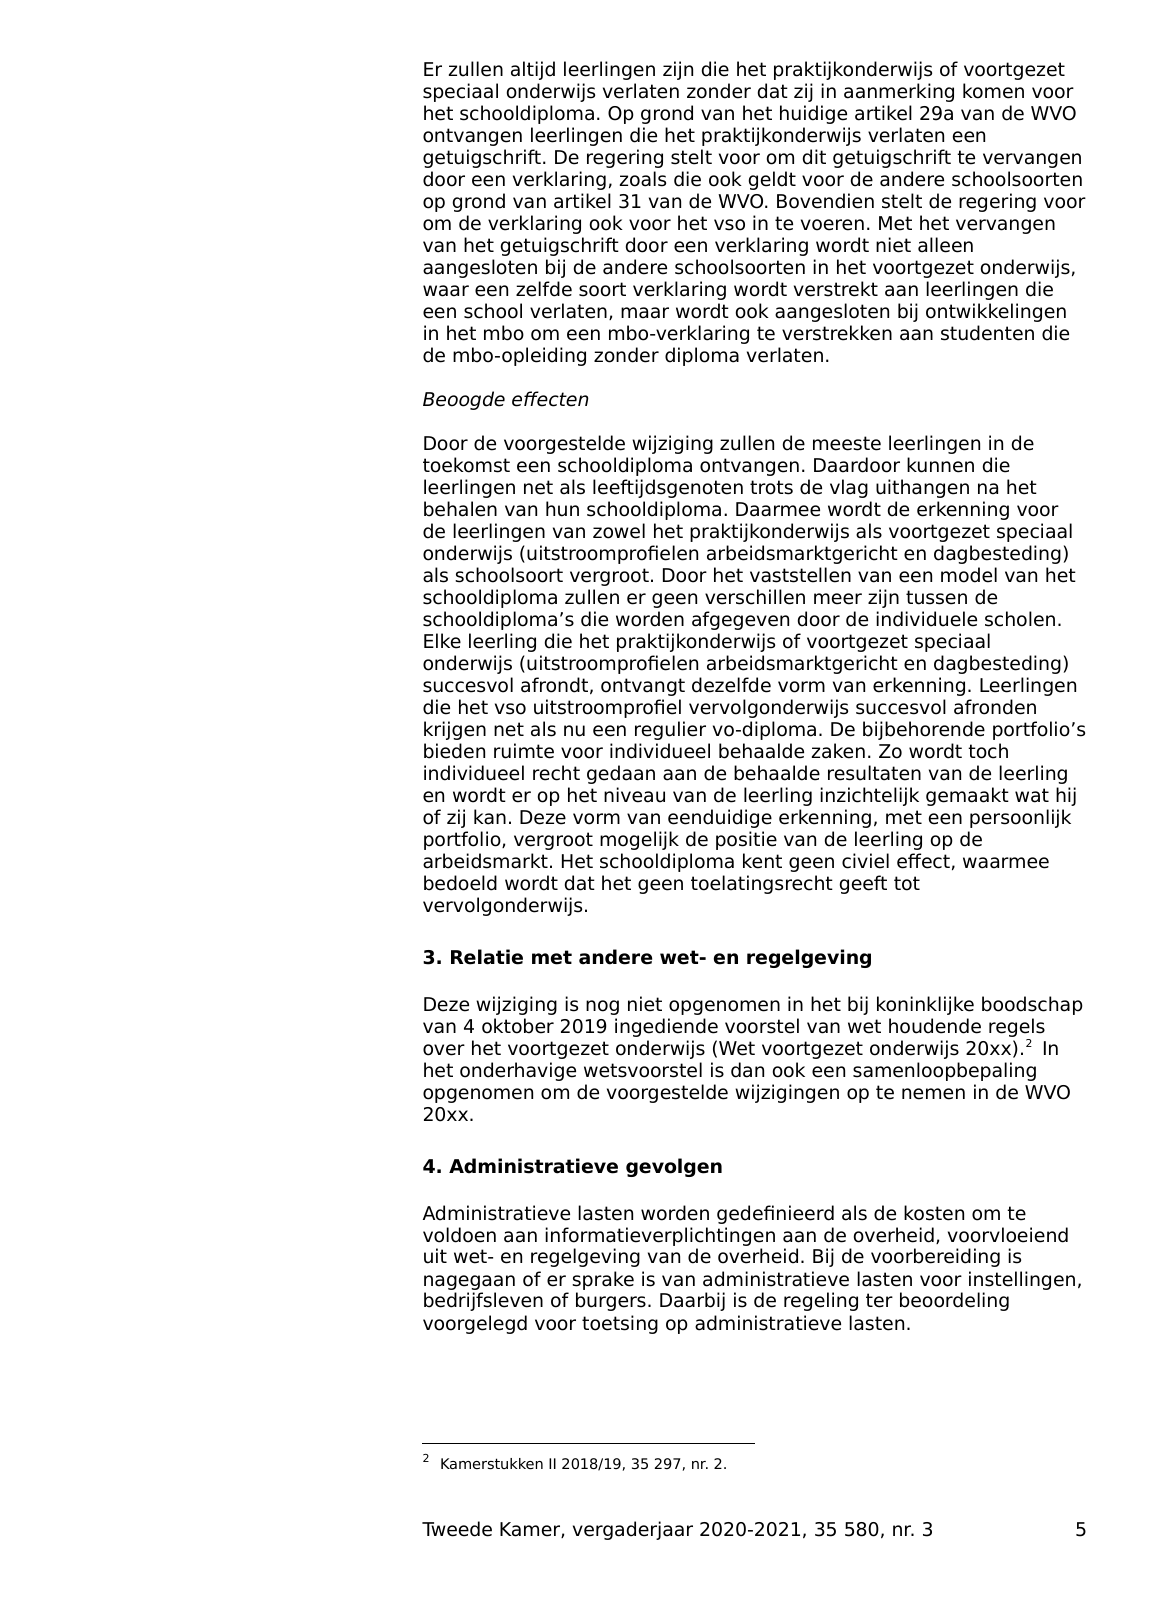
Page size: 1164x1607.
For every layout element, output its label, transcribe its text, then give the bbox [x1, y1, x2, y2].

subtitle 3. Relatie met andere wet- en regelgeving [422, 947, 1087, 969]
subtitle Beoogde effecten [422, 389, 1087, 411]
subtitle 4. Administratieve gevolgen [422, 1156, 1087, 1177]
text Door de voorgestelde wijziging zullen de meeste leerlingen in de toekomst een schooldiploma ontvangen. Daardoor kunnen die leerlingen net als leeftijdsgenoten trots de vlag uithangen na het behalen van hun schooldiploma. Daarmee wordt de erkenning voor de leerlingen van zowel het praktijkonderwijs als voortgezet speciaal onderwijs (uitstroomprofielen arbeidsmarktgericht en dagbesteding) als schoolsoort vergroot. Door het vaststellen van een model van het schooldiploma zullen er geen verschillen meer zijn tussen de schooldiploma’s die worden afgegeven door de individuele scholen. Elke leerling die het praktijkonderwijs of voortgezet speciaal onderwijs (uitstroomprofielen arbeidsmarktgericht en dagbesteding) succesvol afrondt, ontvangt dezelfde vorm van erkenning. Leerlingen die het vso uitstroomprofiel vervolgonderwijs succesvol afronden krijgen net als nu een regulier vo-diploma. De bijbehorende portfolio’s bieden ruimte voor individueel behaalde zaken. Zo wordt toch individueel recht gedaan aan de behaalde resultaten van de leerling en wordt er op het niveau van de leerling inzichtelijk gemaakt wat hij of zij kan. Deze vorm van eenduidige erkenning, met een persoonlijk portfolio, vergroot mogelijk de positie van de leerling op de arbeidsmarkt. Het schooldiploma kent geen civiel effect, waarmee bedoeld wordt dat het geen toelatingsrecht geeft tot vervolgonderwijs. [422, 433, 1087, 917]
text Kamerstukken II 2018/19, 35 297, nr. 2. [422, 1452, 1087, 1474]
text Er zullen altijd leerlingen zijn die het praktijkonderwijs of voortgezet speciaal onderwijs verlaten zonder dat zij in aanmerking komen voor het schooldiploma. Op grond van het huidige artikel 29a van de WVO ontvangen leerlingen die het praktijkonderwijs verlaten een getuigschrift. De regering stelt voor om dit getuigschrift te vervangen door een verklaring, zoals die ook geldt voor de andere schoolsoorten op grond van artikel 31 van de WVO. Bovendien stelt de regering voor om de verklaring ook voor het vso in te voeren. Met het vervangen van het getuigschrift door een verklaring wordt niet alleen aangesloten bij de andere schoolsoorten in het voortgezet onderwijs, waar een zelfde soort verklaring wordt verstrekt aan leerlingen die een school verlaten, maar wordt ook aangesloten bij ontwikkelingen in het mbo om een mbo-verklaring te verstrekken aan studenten die de mbo-opleiding zonder diploma verlaten. [422, 59, 1087, 367]
text Administratieve lasten worden gedefinieerd als de kosten om te voldoen aan informatieverplichtingen aan de overheid, voorvloeiend uit wet- en regelgeving van de overheid. Bij de voorbereiding is nagegaan of er sprake is van administratieve lasten voor instellingen, bedrijfsleven of burgers. Daarbij is de regeling ter beoordeling voorgelegd voor toetsing op administratieve lasten. [422, 1202, 1087, 1334]
text Deze wijziging is nog niet opgenomen in het bij koninklijke boodschap van 4 oktober 2019 ingediende voorstel van wet houdende regels over het voortgezet onderwijs (Wet voortgezet onderwijs 20xx). In het onderhavige wetsvoorstel is dan ook een samenloopbepaling opgenomen om de voorgestelde wijzigingen op te nemen in de WVO 20xx. [422, 994, 1087, 1126]
